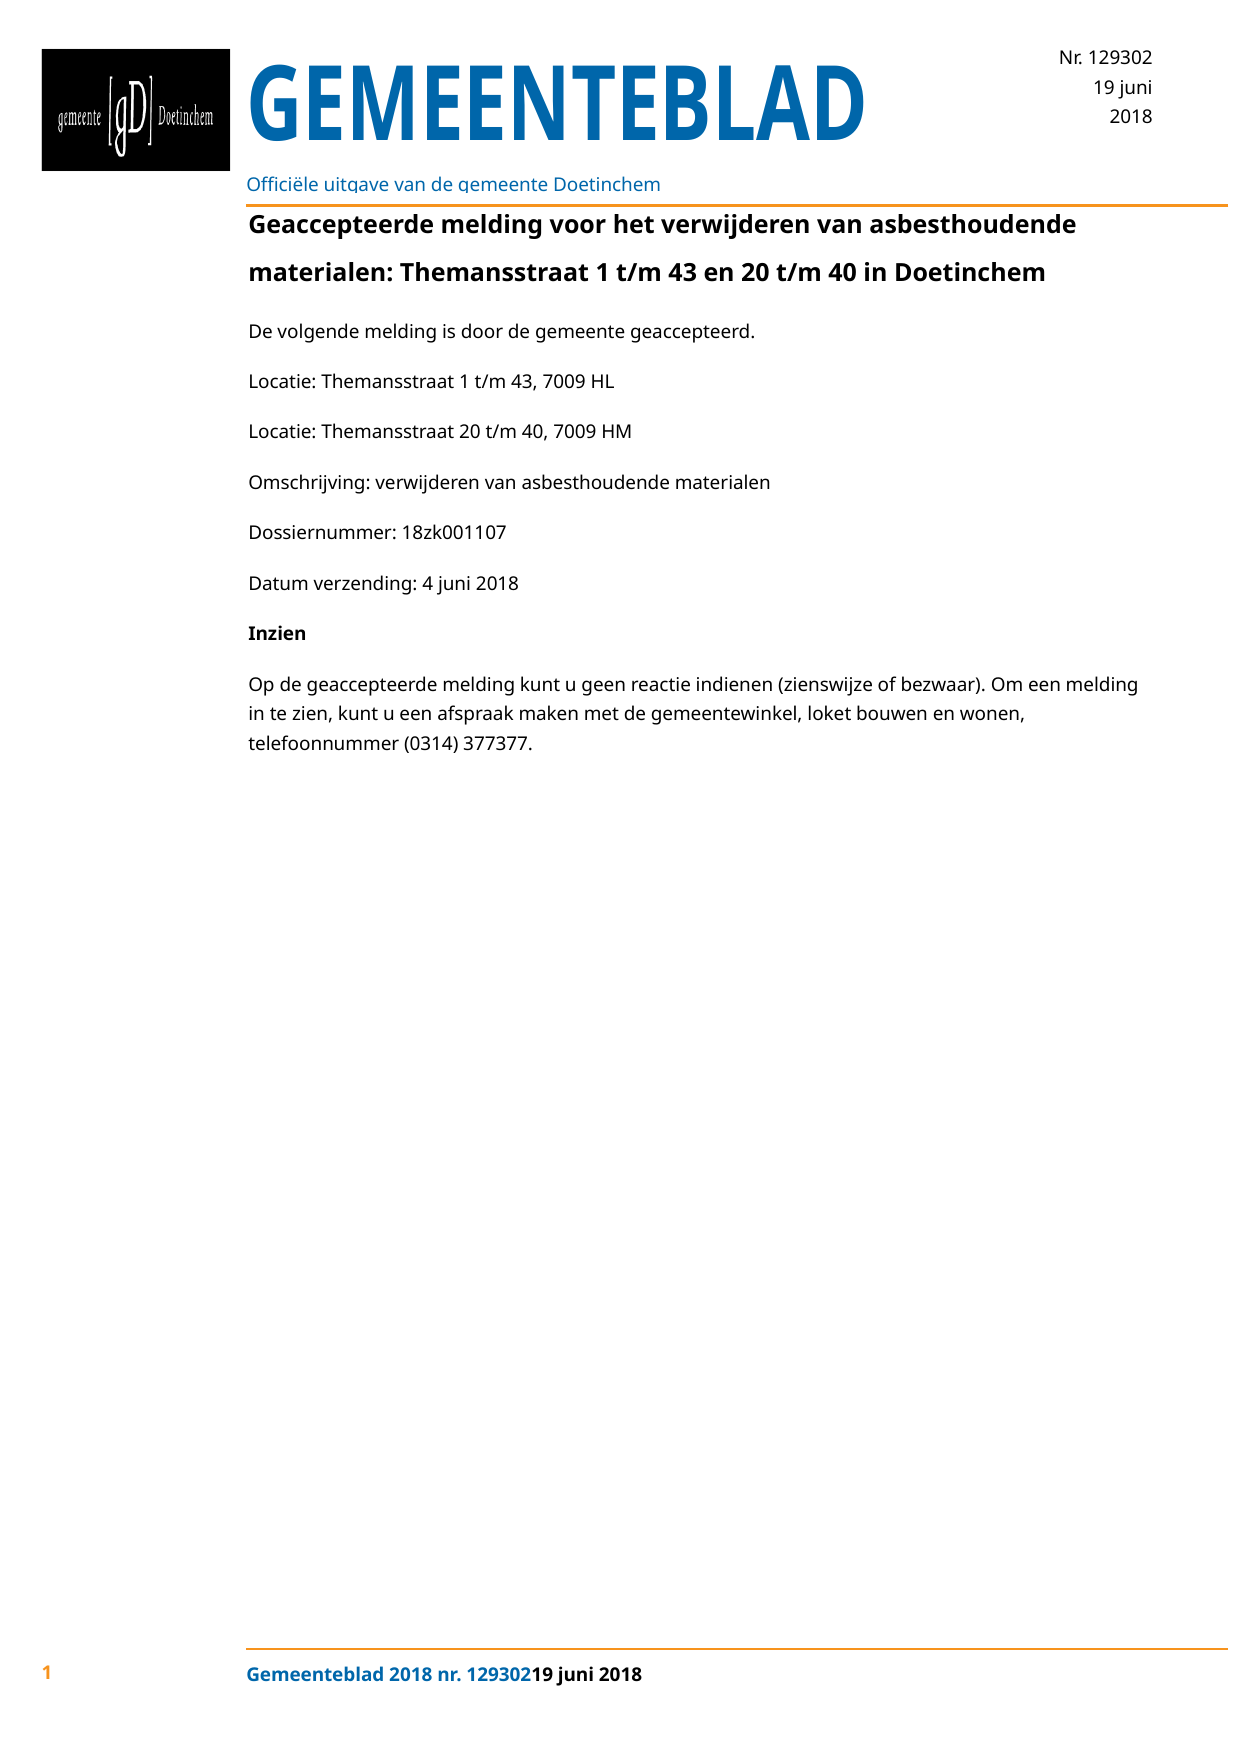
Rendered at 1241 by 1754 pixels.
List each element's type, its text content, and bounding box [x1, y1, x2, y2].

text Inzien [248, 620, 1152, 646]
picture [41, 47, 231, 172]
text Locatie: Themansstraat 1 t/m 43, 7009 HL [248, 368, 1152, 394]
text Datum verzending: 4 juni 2018 [248, 570, 1152, 596]
text Locatie: Themansstraat 20 t/m 40, 7009 HM [248, 419, 1152, 444]
text De volgende melding is door de gemeente geaccepteerd. [248, 318, 1152, 344]
text Omschrijving: verwijderen van asbesthoudende materialen [248, 469, 1152, 495]
text Dossiernummer: 18zk001107 [248, 519, 1152, 545]
text Op de geaccepteerde melding kunt u geen reactie indienen (zienswijze of bezwaar). Om een melding in te zien, kunt u een afspraak maken met de gemeentewinkel, loket bouwen en wonen, telefoonnummer (0314) 377377. [248, 671, 1152, 756]
text Geaccepteerde melding voor het verwijderen van asbesthoudende materialen: Themansstraat 1 t/m 43 en 20 t/m 40 in Doetinchem [248, 207, 1152, 288]
